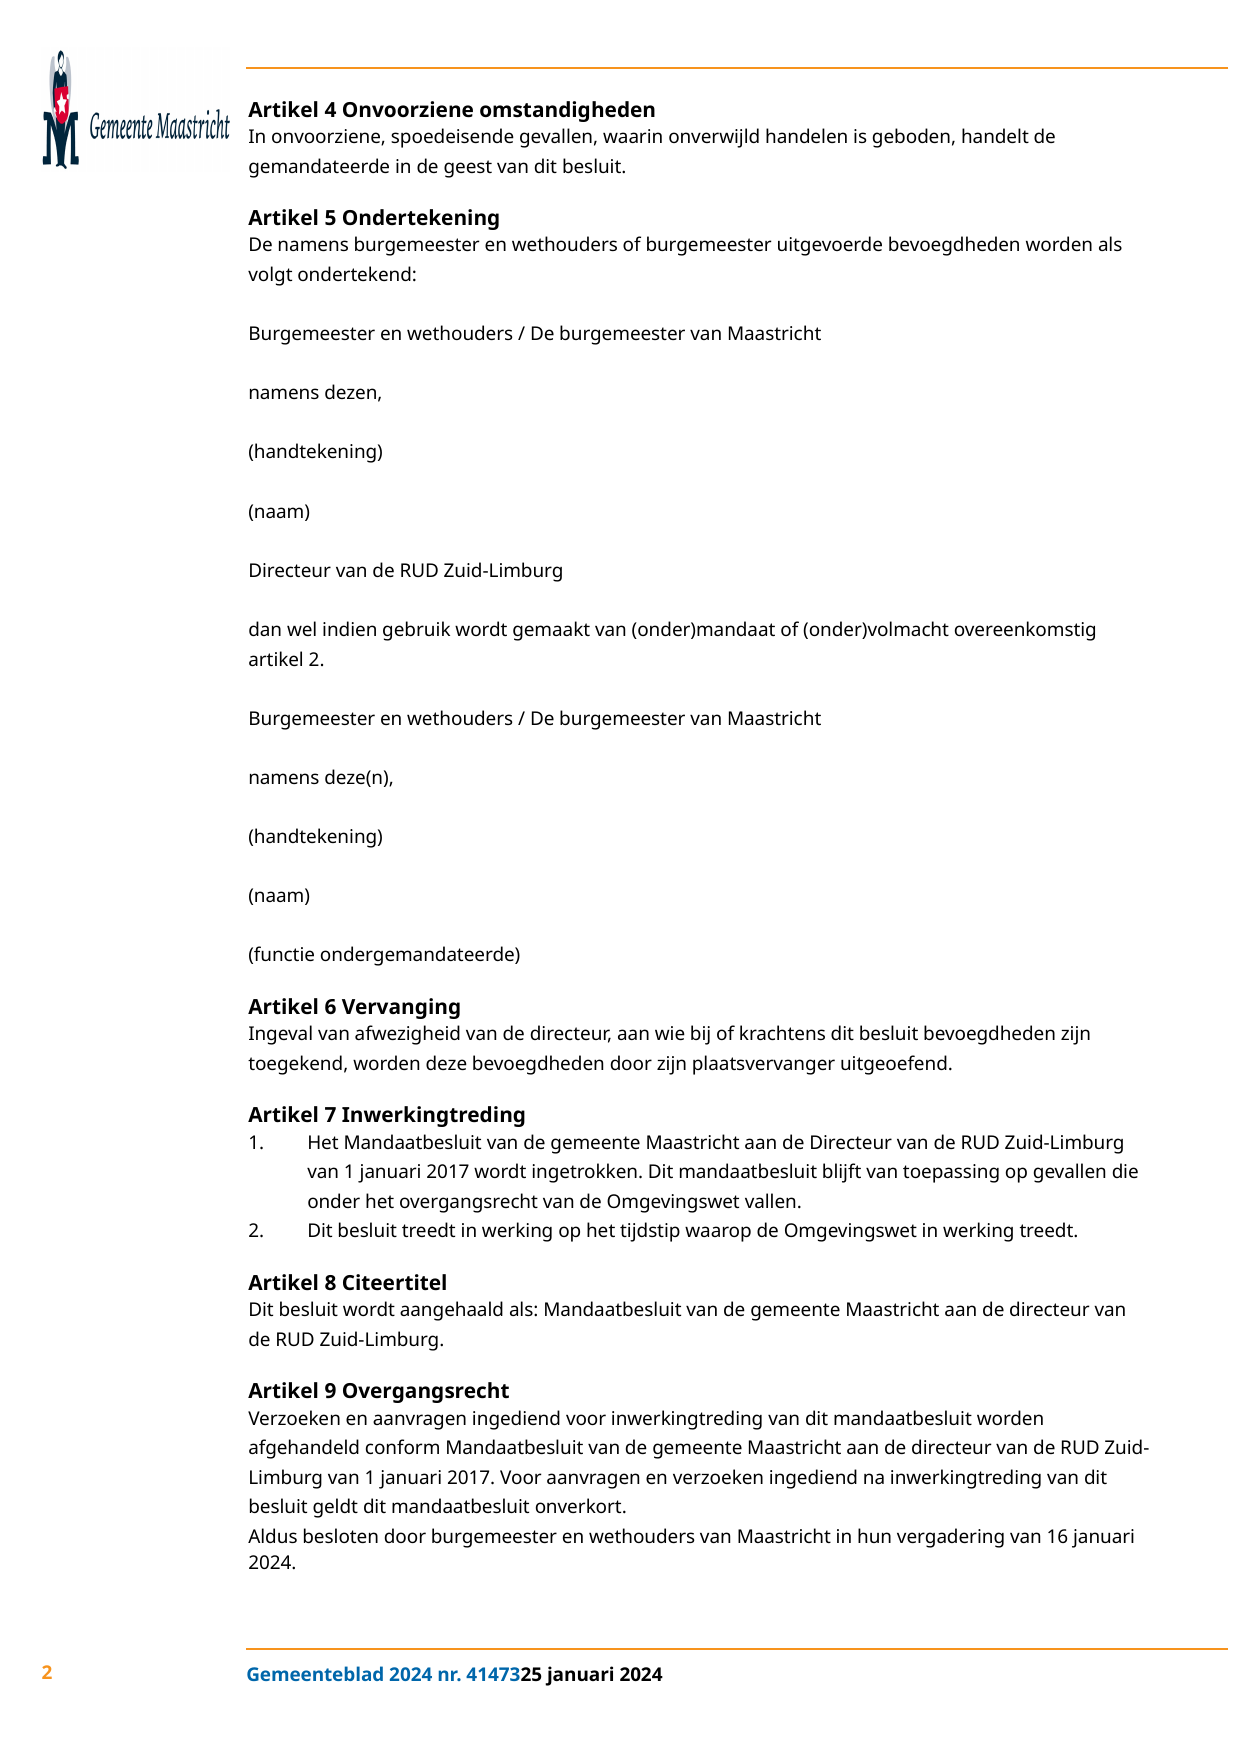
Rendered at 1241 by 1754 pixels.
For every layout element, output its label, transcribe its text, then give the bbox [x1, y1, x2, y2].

text namens deze(n), [248, 764, 1152, 790]
text Burgemeester en wethouders / De burgemeester van Maastricht [248, 320, 1152, 346]
text (naam) [248, 882, 1152, 908]
text (functie ondergemandateerde) [248, 942, 1152, 967]
text Artikel 9 Overgangsrecht [248, 1377, 1152, 1405]
text Burgemeester en wethouders / De burgemeester van Maastricht [248, 705, 1152, 731]
text Artikel 5 Ondertekening [248, 203, 1152, 232]
text Verzoeken en aanvragen ingediend voor inwerkingtreding van dit mandaatbesluit worden afgehandeld conform Mandaatbesluit van de gemeente Maastricht aan de directeur van de RUD Zuid-Limburg van 1 januari 2017. Voor aanvragen en verzoeken ingediend na inwerkingtreding van dit besluit geldt dit mandaatbesluit onverkort. [248, 1405, 1152, 1519]
text Ingeval van afwezigheid van de directeur, aan wie bij of krachtens dit besluit bevoegdheden zijn toegekend, worden deze bevoegdheden door zijn plaatsvervanger uitgeoefend. [248, 1021, 1152, 1076]
text Artikel 8 Citeertitel [248, 1268, 1152, 1297]
text (handtekening) [248, 439, 1152, 464]
text namens dezen, [248, 379, 1152, 405]
text Dit besluit wordt aangehaald als: Mandaatbesluit van de gemeente Maastricht aan de directeur van de RUD Zuid-Limburg. [248, 1297, 1152, 1352]
picture [41, 47, 231, 172]
text Aldus besloten door burgemeester en wethouders van Maastricht in hun vergadering van 16 januari 2024. [248, 1523, 1152, 1575]
text dan wel indien gebruik wordt gemaakt van (onder)mandaat of (onder)volmacht overeenkomstig artikel 2. [248, 616, 1152, 672]
text Directeur van de RUD Zuid-Limburg [248, 557, 1152, 583]
text (naam) [248, 498, 1152, 524]
text In onvoorziene, spoedeisende gevallen, waarin onverwijld handelen is geboden, handelt de gemandateerde in de geest van dit besluit. [248, 123, 1152, 178]
text Artikel 4 Onvoorziene omstandigheden [248, 95, 1152, 123]
list Het Mandaatbesluit van de gemeente Maastricht aan de Directeur van de RUD Zuid-Limburg van 1 januari 2017 wordt ingetrokken. Dit mandaatbesluit blijft van toepassing op gevallen die onder het overgangsrecht van de Omgevingswet vallen. [248, 1129, 1152, 1214]
list Dit besluit treedt in werking op het tijdstip waarop de Omgevingswet in werking treedt. [248, 1218, 1152, 1243]
text Artikel 7 Inwerkingtreding [248, 1101, 1152, 1129]
text De namens burgemeester en wethouders of burgemeester uitgevoerde bevoegdheden worden als volgt ondertekend: [248, 232, 1152, 287]
text (handtekening) [248, 823, 1152, 849]
text Artikel 6 Vervanging [248, 992, 1152, 1021]
